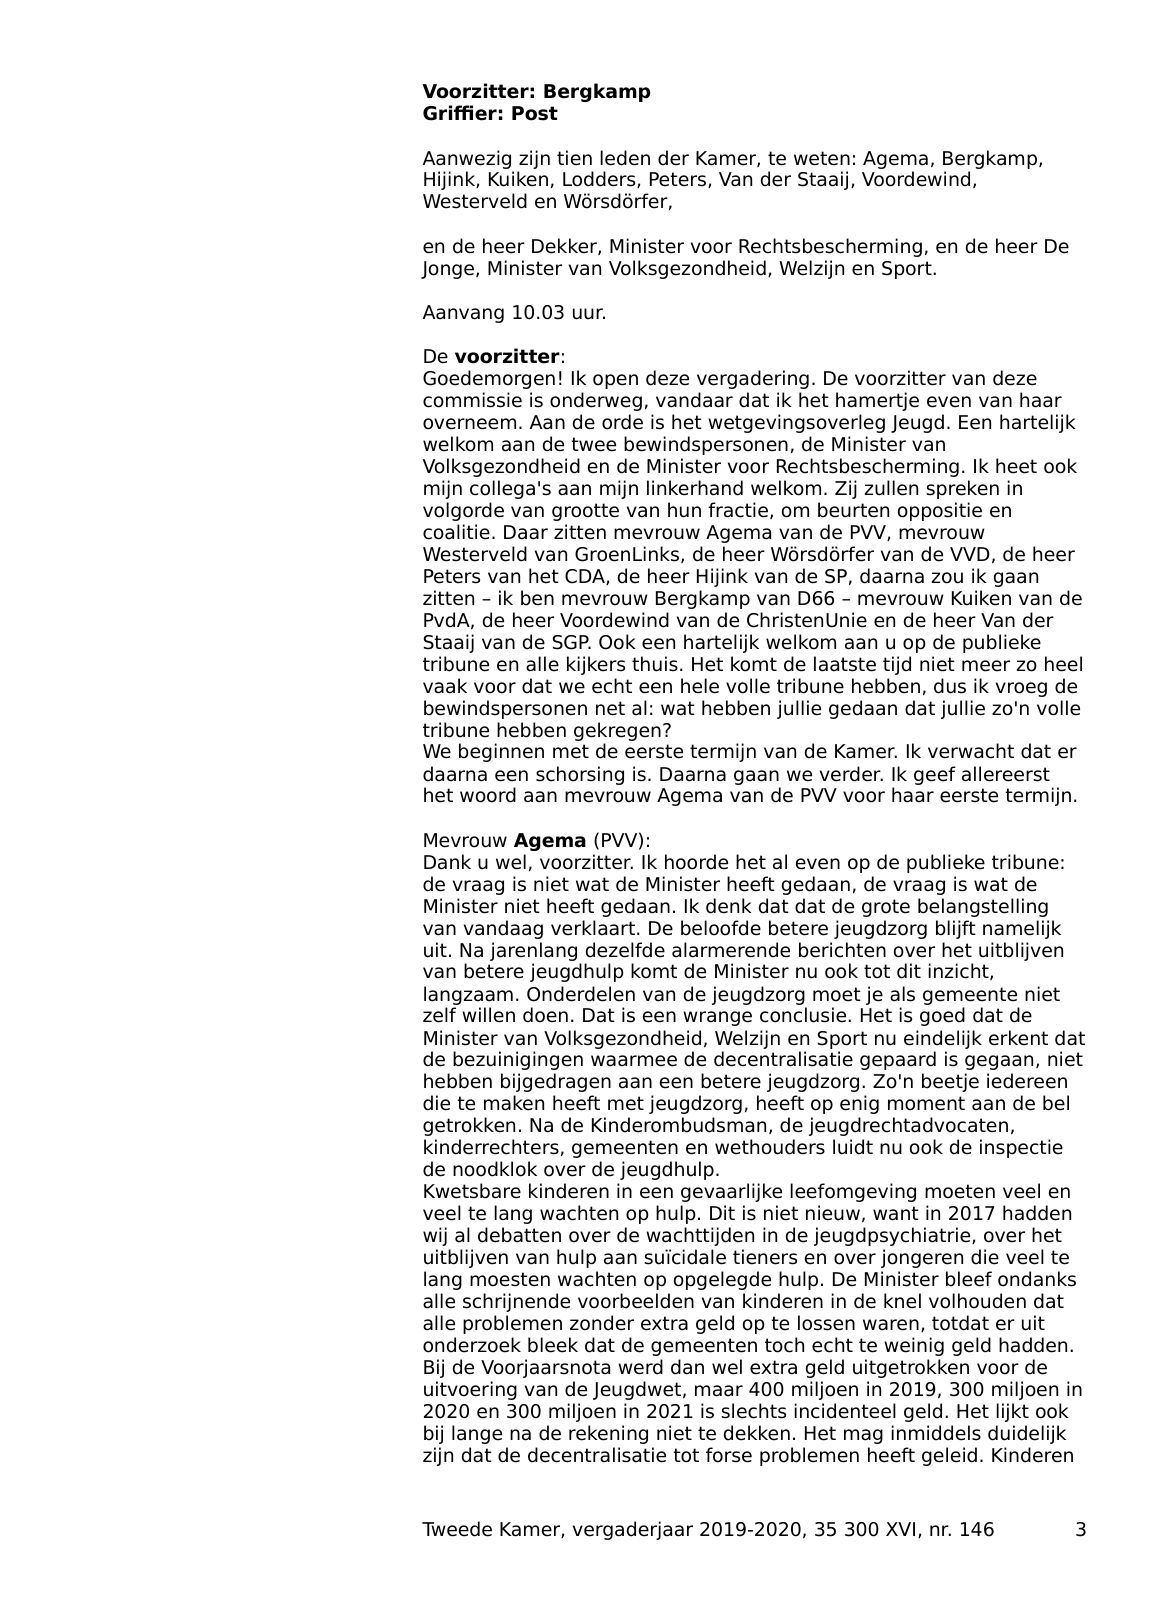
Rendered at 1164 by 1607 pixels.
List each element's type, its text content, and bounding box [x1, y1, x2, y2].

text De voorzitter: [422, 346, 1087, 368]
text We beginnen met de eerste termijn van de Kamer. Ik verwacht dat er daarna een schorsing is. Daarna gaan we verder. Ik geef allereerst het woord aan mevrouw Agema van de PVV voor haar eerste termijn. [422, 741, 1087, 807]
text Dank u wel, voorzitter. Ik hoorde het al even op de publieke tribune: de vraag is niet wat de Minister heeft gedaan, de vraag is wat de Minister niet heeft gedaan. Ik denk dat dat de grote belangstelling van vandaag verklaart. De beloofde betere jeugdzorg blijft namelijk uit. Na jarenlang dezelfde alarmerende berichten over het uitblijven van betere jeugdhulp komt de Minister nu ook tot dit inzicht, langzaam. Onderdelen van de jeugdzorg moet je als gemeente niet zelf willen doen. Dat is een wrange conclusie. Het is goed dat de Minister van Volksgezondheid, Welzijn en Sport nu eindelijk erkent dat de bezuinigingen waarmee de decentralisatie gepaard is gegaan, niet hebben bijgedragen aan een betere jeugdzorg. Zo'n beetje iedereen die te maken heeft met jeugdzorg, heeft op enig moment aan de bel getrokken. Na de Kinderombudsman, de jeugdrechtadvocaten, kinderrechters, gemeenten en wethouders luidt nu ook de inspectie de noodklok over de jeugdhulp. [422, 852, 1087, 1181]
text Aanvang 10.03 uur. [422, 302, 1087, 324]
text Griffier: Post [422, 103, 1087, 125]
text en de heer Dekker, Minister voor Rechtsbescherming, en de heer De Jonge, Minister van Volksgezondheid, Welzijn en Sport. [422, 236, 1087, 279]
text Voorzitter: Bergkamp [422, 81, 1087, 103]
text Kwetsbare kinderen in een gevaarlijke leefomgeving moeten veel en veel te lang wachten op hulp. Dit is niet nieuw, want in 2017 hadden wij al debatten over de wachttijden in de jeugdpsychiatrie, over het uitblijven van hulp aan suïcidale tieners en over jongeren die veel te lang moesten wachten op opgelegde hulp. De Minister bleef ondanks alle schrijnende voorbeelden van kinderen in de knel volhouden dat alle problemen zonder extra geld op te lossen waren, totdat er uit onderzoek bleek dat de gemeenten toch echt te weinig geld hadden. Bij de Voorjaarsnota werd dan wel extra geld uitgetrokken voor de uitvoering van de Jeugdwet, maar 400 miljoen in 2019, 300 miljoen in 2020 en 300 miljoen in 2021 is slechts incidenteel geld. Het lijkt ook bij lange na de rekening niet te dekken. Het mag inmiddels duidelijk zijn dat de decentralisatie tot forse problemen heeft geleid. Kinderen [422, 1181, 1087, 1467]
text Mevrouw Agema (PVV): [422, 829, 1087, 852]
text Goedemorgen! Ik open deze vergadering. De voorzitter van deze commissie is onderweg, vandaar dat ik het hamertje even van haar overneem. Aan de orde is het wetgevingsoverleg Jeugd. Een hartelijk welkom aan de twee bewindspersonen, de Minister van Volksgezondheid en de Minister voor Rechtsbescherming. Ik heet ook mijn collega's aan mijn linkerhand welkom. Zij zullen spreken in volgorde van grootte van hun fractie, om beurten oppositie en coalitie. Daar zitten mevrouw Agema van de PVV, mevrouw Westerveld van GroenLinks, de heer Wörsdörfer van de VVD, de heer Peters van het CDA, de heer Hijink van de SP, daarna zou ik gaan zitten – ik ben mevrouw Bergkamp van D66 – mevrouw Kuiken van de PvdA, de heer Voordewind van de ChristenUnie en de heer Van der Staaij van de SGP. Ook een hartelijk welkom aan u op de publieke tribune en alle kijkers thuis. Het komt de laatste tijd niet meer zo heel vaak voor dat we echt een hele volle tribune hebben, dus ik vroeg de bewindspersonen net al: wat hebben jullie gedaan dat jullie zo'n volle tribune hebben gekregen? [422, 368, 1087, 741]
text Aanwezig zijn tien leden der Kamer, te weten: Agema, Bergkamp, Hijink, Kuiken, Lodders, Peters, Van der Staaij, Voordewind, Westerveld en Wörsdörfer, [422, 147, 1087, 213]
